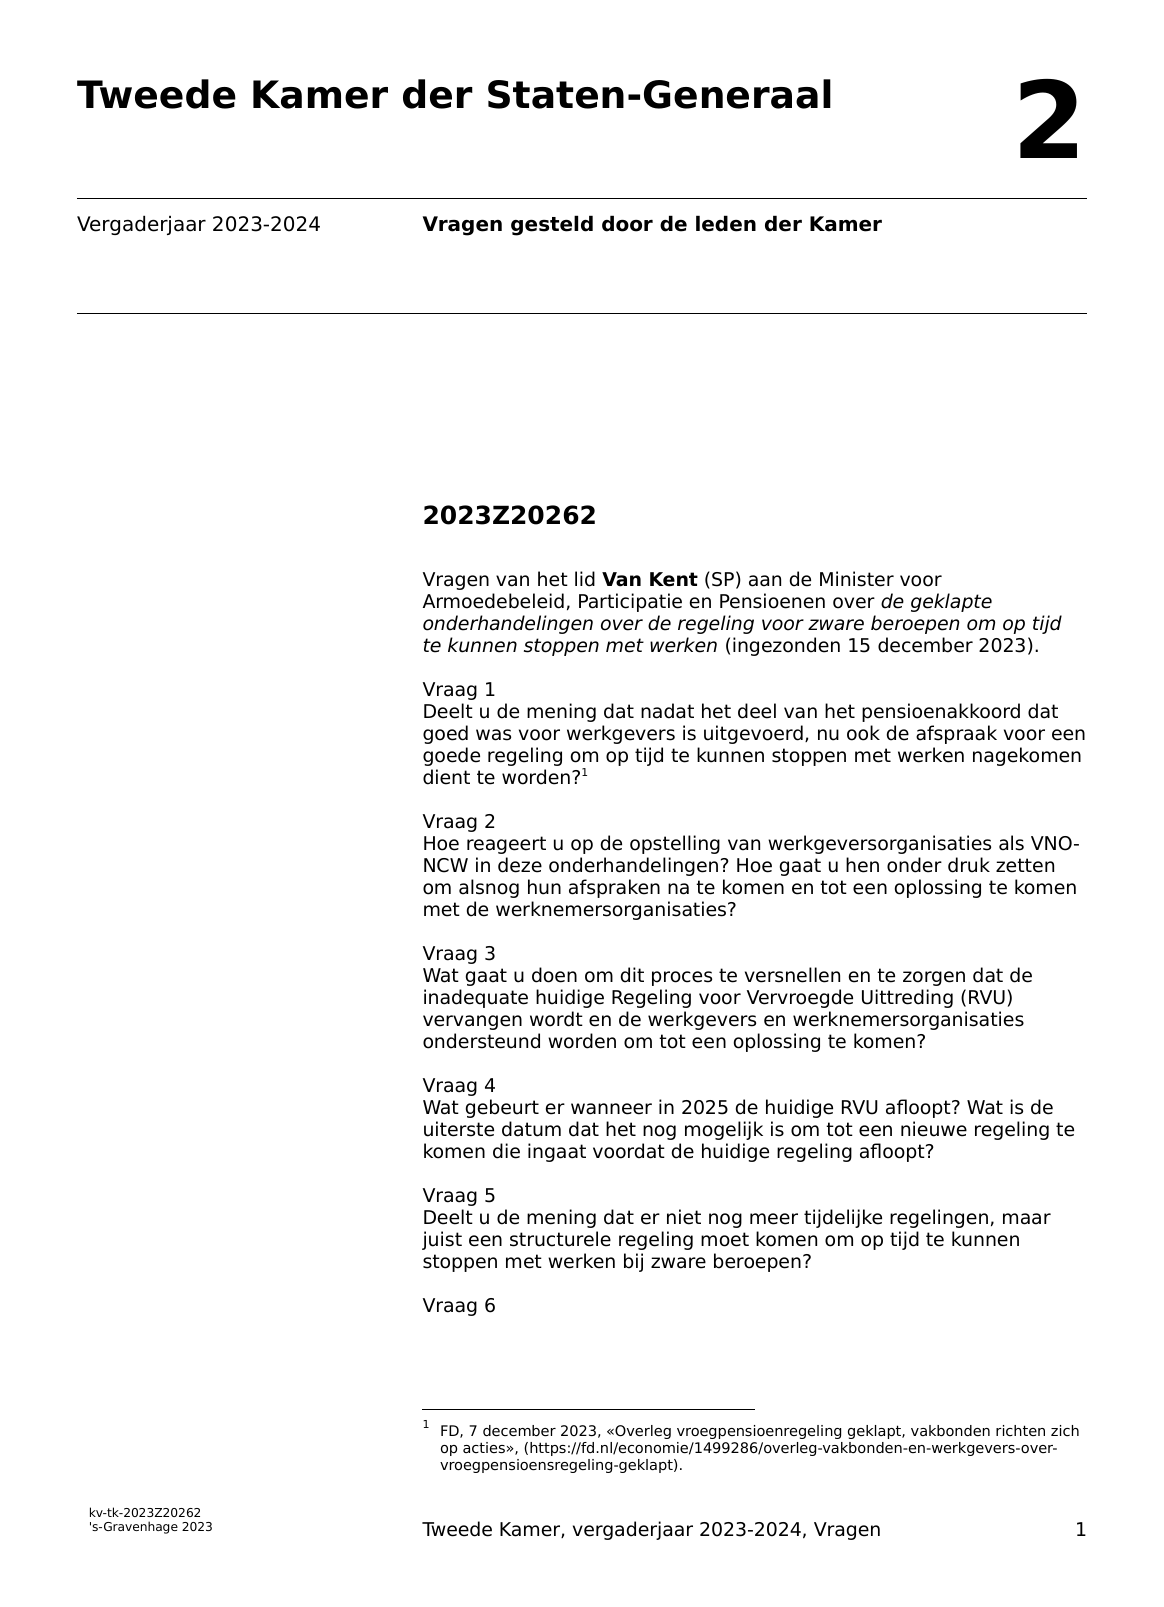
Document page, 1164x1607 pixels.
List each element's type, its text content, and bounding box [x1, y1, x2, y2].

text Deelt u de mening dat er niet nog meer tijdelijke regelingen, maar juist een structurele regeling moet komen om op tijd te kunnen stoppen met werken bij zware beroepen? [422, 1207, 1087, 1273]
text Vragen van het lid Van Kent (SP) aan de Minister voor Armoedebeleid, Participatie en Pensioenen over de geklapte onderhandelingen over de regeling voor zware beroepen om op tijd te kunnen stoppen met werken (ingezonden 15 december 2023). [422, 569, 1087, 657]
text FD, 7 december 2023, «Overleg vroegpensioenregeling geklapt, vakbonden richten zich op acties», (https://fd.nl/economie/1499286/overleg-vakbonden-en-werkgevers-over-vroegpensioensregeling-geklapt). [422, 1418, 1087, 1474]
text 2023Z20262 [422, 501, 1087, 531]
text kv-tk-2023Z20262 [88, 1506, 323, 1520]
table_cell Vergaderjaar 2023-2024 [77, 199, 422, 313]
text Vraag 4 [422, 1075, 1087, 1097]
text Wat gaat u doen om dit proces te versnellen en te zorgen dat de inadequate huidige Regeling voor Vervroegde Uittreding (RVU) vervangen wordt en de werkgevers en werknemersorganisaties ondersteund worden om tot een oplossing te komen? [422, 965, 1087, 1053]
text Deelt u de mening dat nadat het deel van het pensioenakkoord dat goed was voor werkgevers is uitgevoerd, nu ook de afspraak voor een goede regeling om op tijd te kunnen stoppen met werken nagekomen dient te worden? [422, 701, 1087, 789]
text Wat gebeurt er wanneer in 2025 de huidige RVU afloopt? Wat is de uiterste datum dat het nog mogelijk is om tot een nieuwe regeling te komen die ingaat voordat de huidige regeling afloopt? [422, 1097, 1087, 1163]
text Vraag 6 [422, 1295, 1087, 1317]
text 's-Gravenhage 2023 [88, 1520, 323, 1534]
text Vraag 2 [422, 811, 1087, 833]
table_header 2 [886, 59, 1087, 198]
text Vraag 5 [422, 1185, 1087, 1207]
table_header Tweede Kamer der Staten-Generaal [77, 59, 886, 198]
table_cell Vragen gesteld door de leden der Kamer [422, 199, 1087, 313]
text Hoe reageert u op de opstelling van werkgeversorganisaties als VNO-NCW in deze onderhandelingen? Hoe gaat u hen onder druk zetten om alsnog hun afspraken na te komen en tot een oplossing te komen met de werknemersorganisaties? [422, 833, 1087, 921]
text Vraag 3 [422, 943, 1087, 965]
text Vraag 1 [422, 679, 1087, 701]
